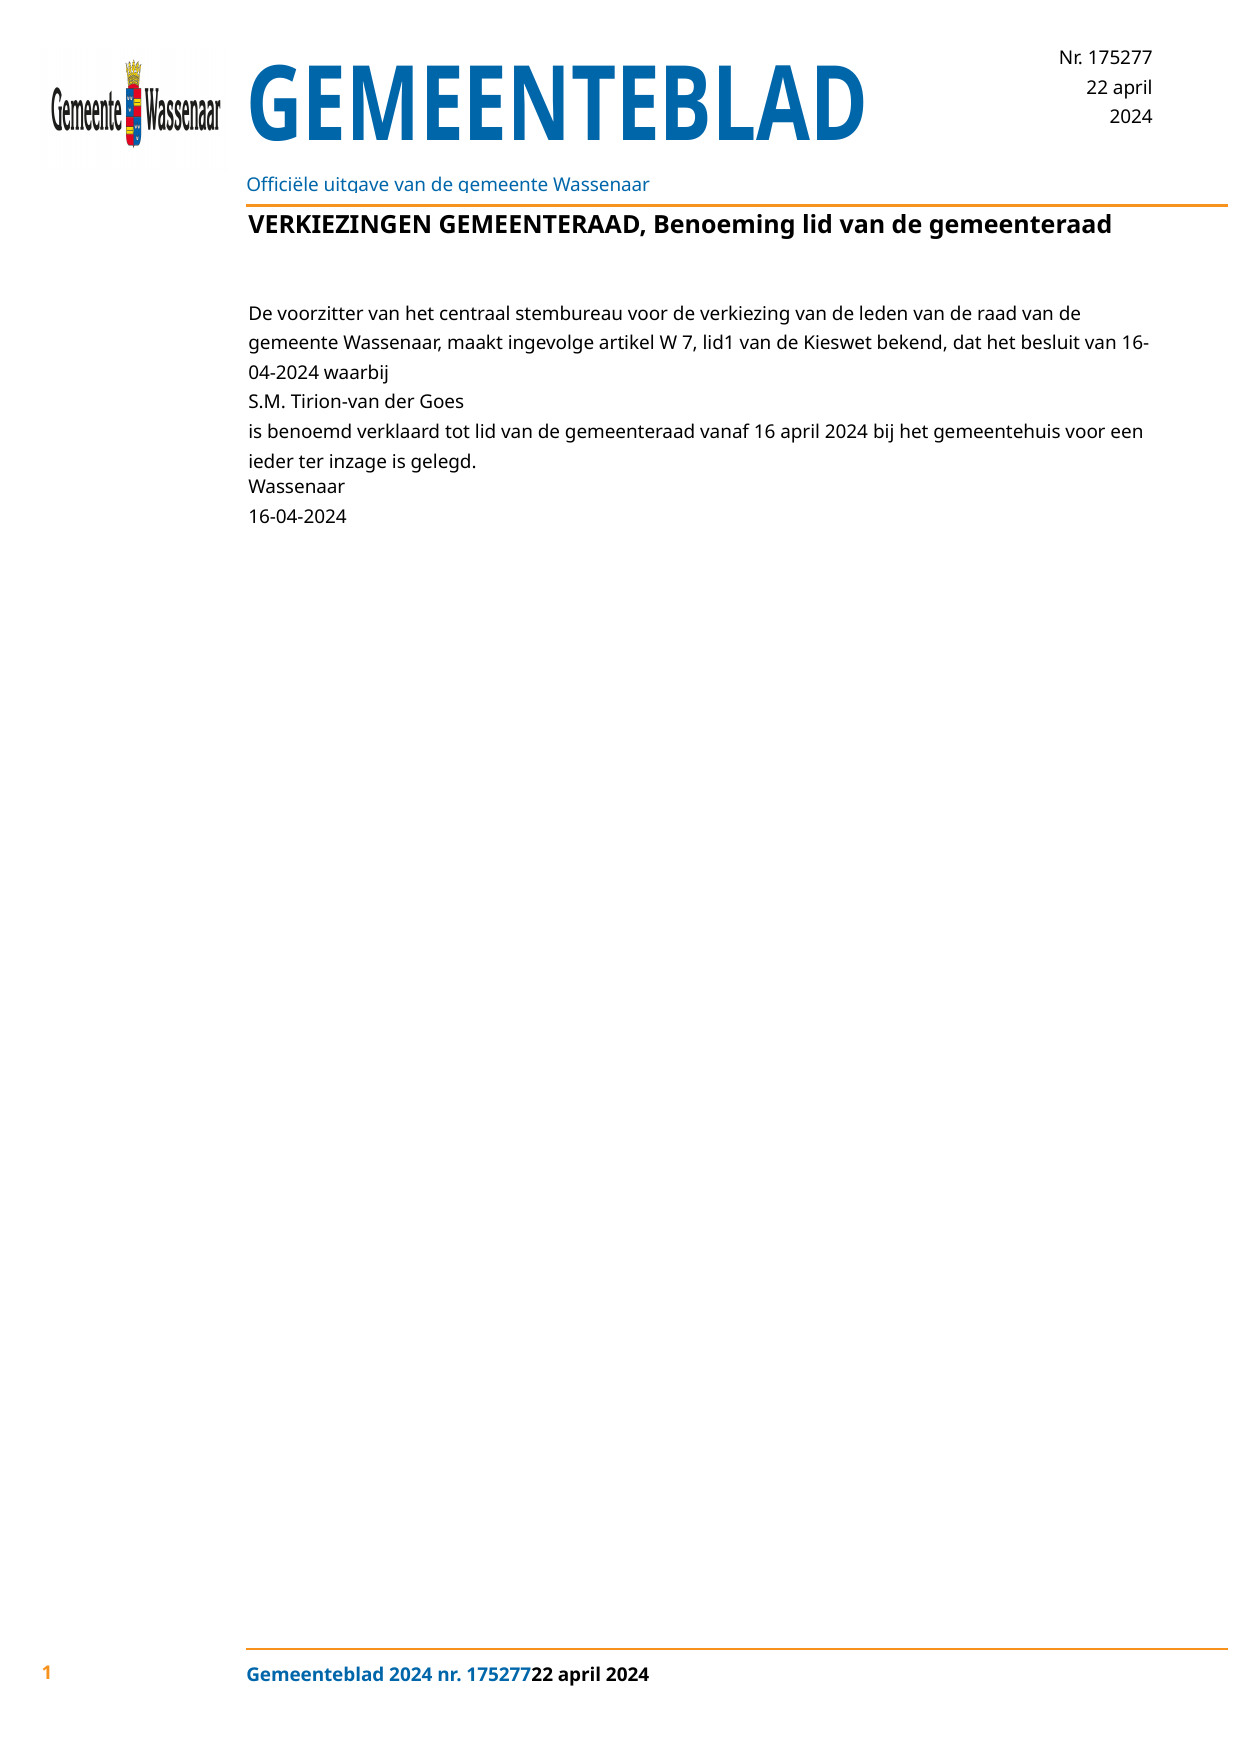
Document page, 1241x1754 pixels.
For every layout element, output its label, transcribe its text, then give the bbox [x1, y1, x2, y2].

picture [41, 47, 231, 172]
table_header De voorzitter van het centraal stembureau voor de verkiezing van de leden van de raad van de gemeente Wassenaar, maakt ingevolge artikel W 7, lid1 van de Kieswet bekend, dat het besluit van 16-04-2024 waarbij S.M. Tirion-van der Goes is benoemd verklaard tot lid van de gemeenteraad vanaf 16 april 2024 bij het gemeentehuis voor een ieder ter inzage is gelegd. [248, 300, 1152, 474]
text VERKIEZINGEN GEMEENTERAAD, Benoeming lid van de gemeenteraad [248, 207, 1152, 241]
table_cell Wassenaar 16-04-2024 [248, 474, 700, 529]
table_cell [700, 474, 1152, 529]
